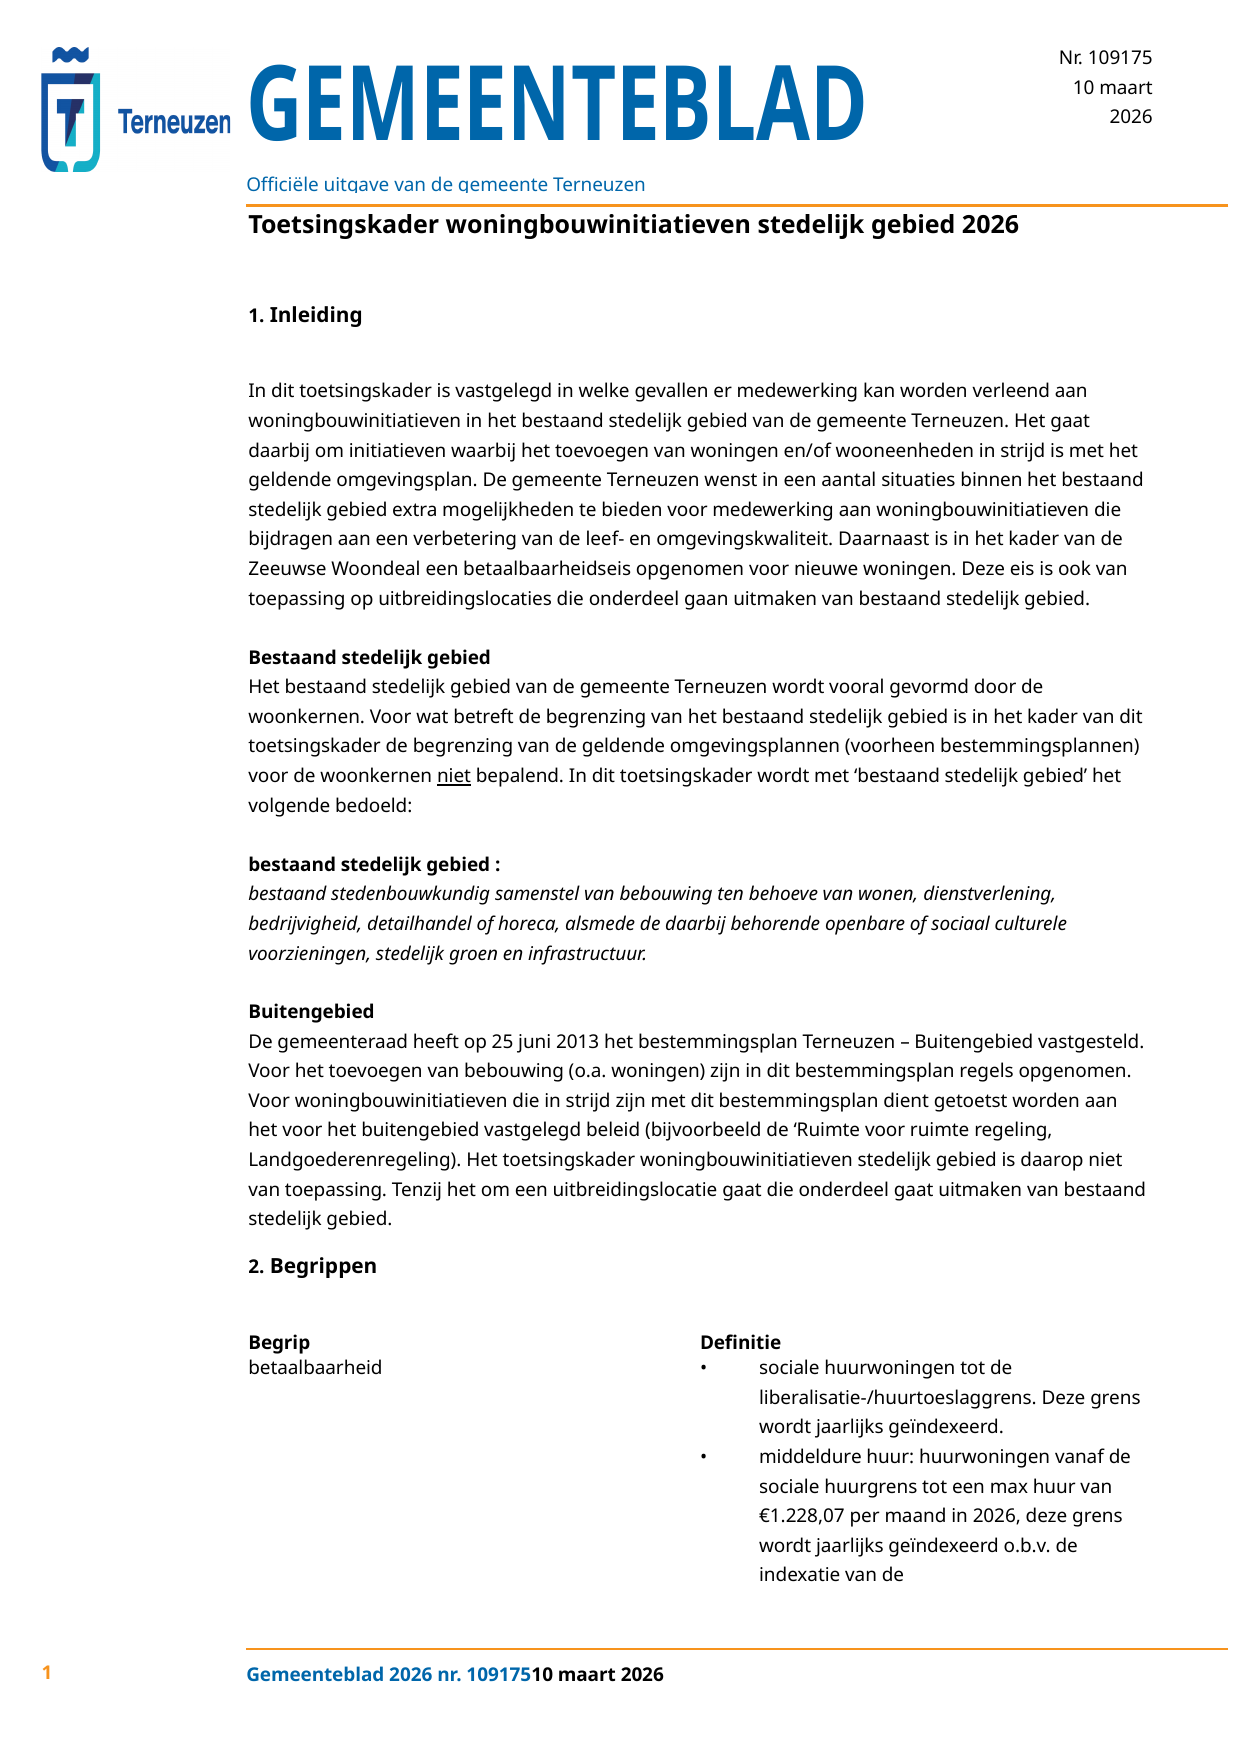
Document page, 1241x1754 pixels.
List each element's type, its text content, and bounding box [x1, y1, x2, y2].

text Buitengebied [248, 998, 1152, 1024]
picture [41, 47, 231, 172]
table_header Begrip [248, 1329, 700, 1354]
text In dit toetsingskader is vastgelegd in welke gevallen er medewerking kan worden verleend aan woningbouwinitiatieven in het bestaand stedelijk gebied van de gemeente Terneuzen. Het gaat daarbij om initiatieven waarbij het toevoegen van woningen en/of wooneenheden in strijd is met het geldende omgevingsplan. De gemeente Terneuzen wenst in een aantal situaties binnen het bestaand stedelijk gebied extra mogelijkheden te bieden voor medewerking aan woningbouwinitiatieven die bijdragen aan een verbetering van de leef- en omgevingskwaliteit. Daarnaast is in het kader van de Zeeuwse Woondeal een betaalbaarheidseis opgenomen voor nieuwe woningen. Deze eis is ook van toepassing op uitbreidingslocaties die onderdeel gaan uitmaken van bestaand stedelijk gebied. [248, 378, 1152, 610]
table_cell sociale huurwoningen tot de liberalisatie-/huurtoeslaggrens. Deze grens wordt jaarlijks geïndexeerd. middeldure huur: huurwoningen vanaf de sociale huurgrens tot een max huur van €1.228,07 per maand in 2026, deze grens wordt jaarlijks geïndexeerd o.b.v. de indexatie van de [700, 1355, 1152, 1587]
text Bestaand stedelijk gebied [248, 644, 1152, 669]
table_cell betaalbaarheid [248, 1355, 700, 1587]
text 2. Begrippen [248, 1251, 1152, 1279]
text 1. Inleiding [248, 300, 1152, 328]
text Toetsingskader woningbouwinitiatieven stedelijk gebied 2026 [248, 207, 1152, 241]
text Het bestaand stedelijk gebied van de gemeente Terneuzen wordt vooral gevormd door de woonkernen. Voor wat betreft de begrenzing van het bestaand stedelijk gebied is in het kader van dit toetsingskader de begrenzing van de geldende omgevingsplannen (voorheen bestemmingsplannen) voor de woonkernen niet bepalend. In dit toetsingskader wordt met ‘bestaand stedelijk gebied’ het volgende bedoeld: [248, 673, 1152, 817]
table_header bestaand stedelijk gebied : bestaand stedenbouwkundig samenstel van bebouwing ten behoeve van wonen, dienstverlening, bedrijvigheid, detailhandel of horeca, alsmede de daarbij behorende openbare of sociaal culturele voorzieningen, stedelijk groen en infrastructuur. [248, 851, 1152, 966]
table_header Definitie [700, 1329, 1152, 1354]
text De gemeenteraad heeft op 25 juni 2013 het bestemmingsplan Terneuzen – Buitengebied vastgesteld. Voor het toevoegen van bebouwing (o.a. woningen) zijn in dit bestemmingsplan regels opgenomen. Voor woningbouwinitiatieven die in strijd zijn met dit bestemmingsplan dient getoetst worden aan het voor het buitengebied vastgelegd beleid (bijvoorbeeld de ‘Ruimte voor ruimte regeling, Landgoederenregeling). Het toetsingskader woningbouwinitiatieven stedelijk gebied is daarop niet van toepassing. Tenzij het om een uitbreidingslocatie gaat die onderdeel gaat uitmaken van bestaand stedelijk gebied. [248, 1028, 1152, 1231]
